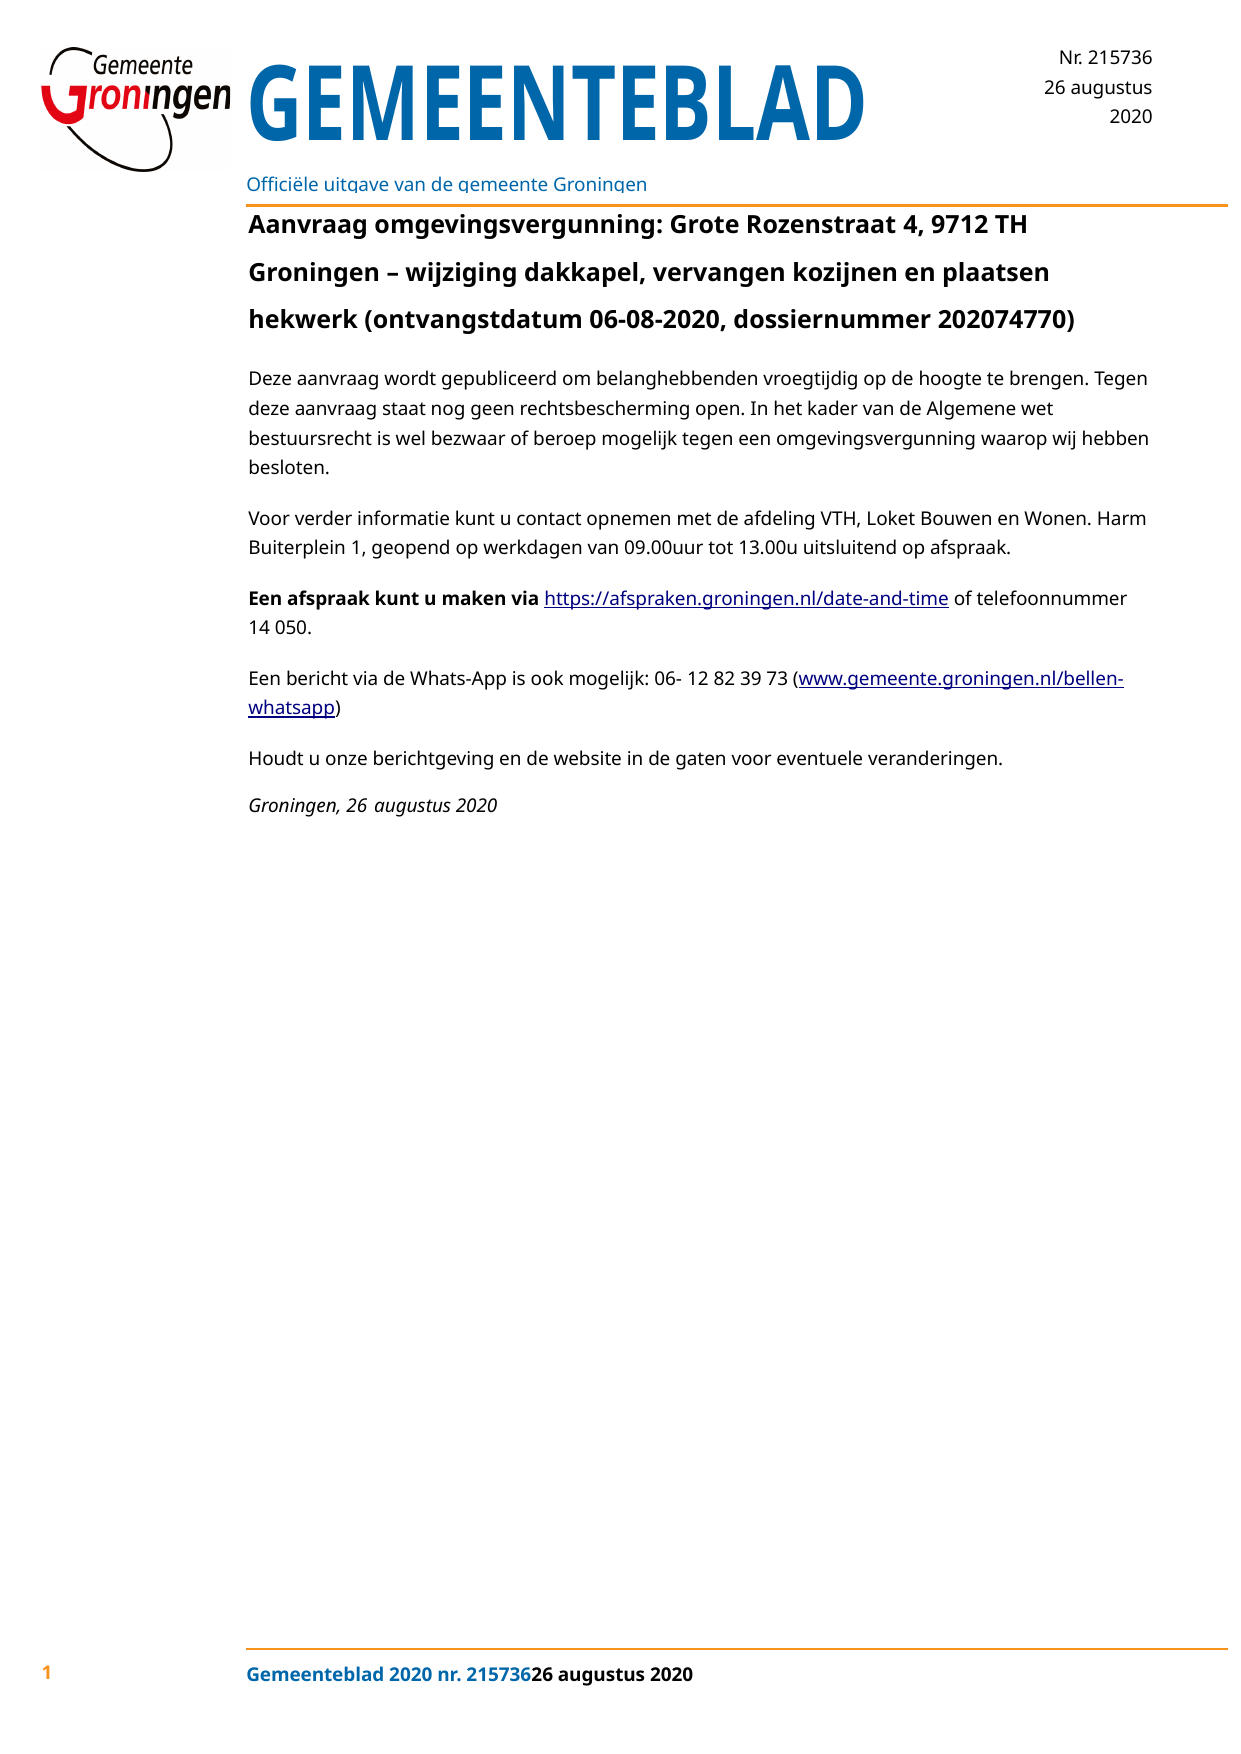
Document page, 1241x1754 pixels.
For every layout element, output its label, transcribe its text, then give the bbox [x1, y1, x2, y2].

text Een bericht via de Whats-App is ook mogelijk: 06- 12 82 39 73 (www.gemeente.groningen.nl/bellen-whatsapp) [248, 665, 1152, 720]
text Groningen, 26 augustus 2020 [248, 792, 1152, 818]
text Een afspraak kunt u maken via https://afspraken.groningen.nl/date-and-time of telefoonnummer 14 050. [248, 585, 1152, 640]
text Houdt u onze berichtgeving en de website in de gaten voor eventuele veranderingen. [248, 745, 1152, 770]
text Voor verder informatie kunt u contact opnemen met de afdeling VTH, Loket Bouwen en Wonen. Harm Buiterplein 1, geopend op werkdagen van 09.00uur tot 13.00u uitsluitend op afspraak. [248, 505, 1152, 560]
text Aanvraag omgevingsvergunning: Grote Rozenstraat 4, 9712 TH Groningen – wijziging dakkapel, vervangen kozijnen en plaatsen hekwerk (ontvangstdatum 06-08-2020, dossiernummer 202074770) [248, 207, 1152, 336]
text Deze aanvraag wordt gepubliceerd om belanghebbenden vroegtijdig op de hoogte te brengen. Tegen deze aanvraag staat nog geen rechtsbescherming open. In het kader van de Algemene wet bestuursrecht is wel bezwaar of beroep mogelijk tegen een omgevingsvergunning waarop wij hebben besloten. [248, 366, 1152, 480]
picture [41, 47, 231, 172]
